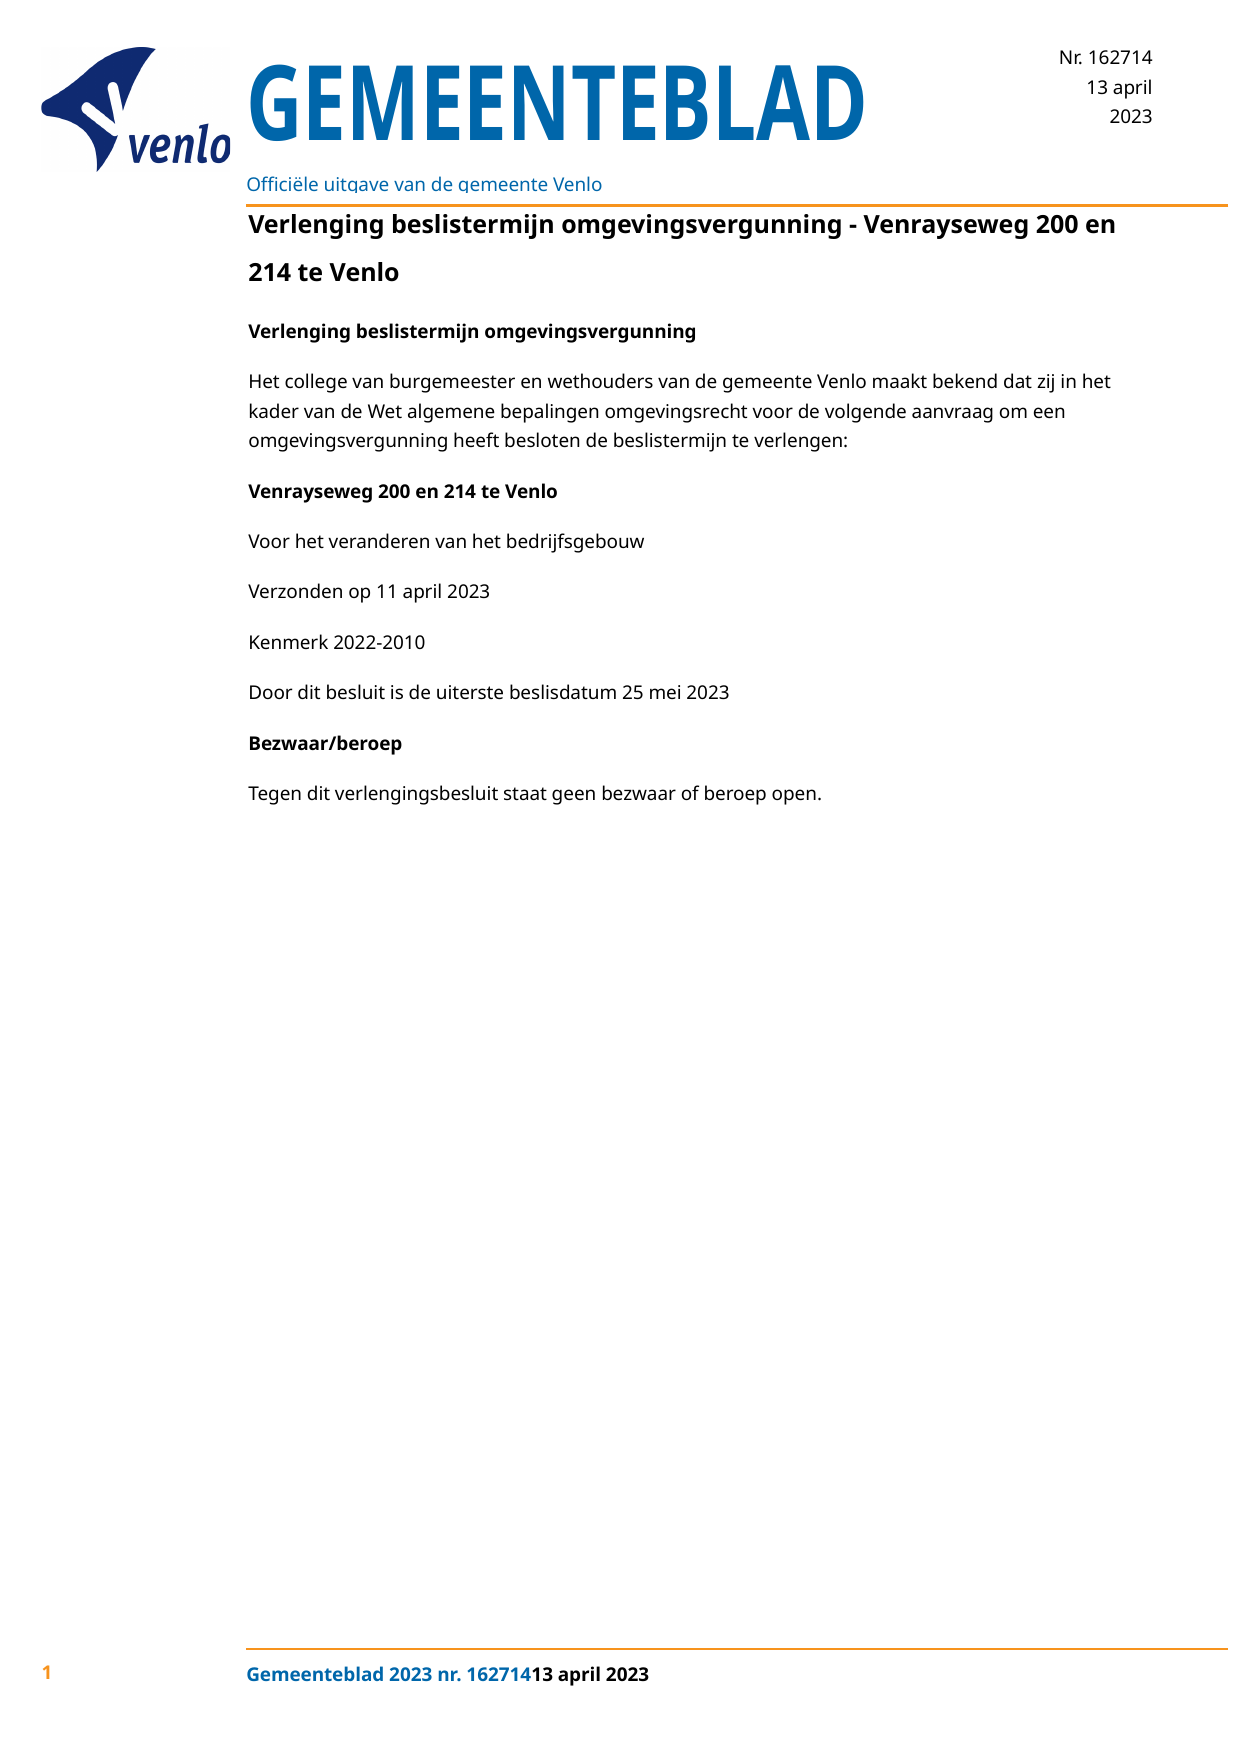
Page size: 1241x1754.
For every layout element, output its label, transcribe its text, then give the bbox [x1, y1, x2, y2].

text Venrayseweg 200 en 214 te Venlo [248, 478, 1152, 504]
text Door dit besluit is de uiterste beslisdatum 25 mei 2023 [248, 679, 1152, 705]
text Voor het veranderen van het bedrijfsgebouw [248, 528, 1152, 554]
picture [41, 47, 231, 172]
text Verzonden op 11 april 2023 [248, 579, 1152, 604]
text Kenmerk 2022-2010 [248, 629, 1152, 655]
text Bezwaar/beroep [248, 730, 1152, 756]
text Tegen dit verlengingsbesluit staat geen bezwaar of beroep open. [248, 780, 1152, 806]
text Verlenging beslistermijn omgevingsvergunning [248, 318, 1152, 344]
text Verlenging beslistermijn omgevingsvergunning - Venrayseweg 200 en 214 te Venlo [248, 207, 1152, 288]
text Het college van burgemeester en wethouders van de gemeente Venlo maakt bekend dat zij in het kader van de Wet algemene bepalingen omgevingsrecht voor de volgende aanvraag om een omgevingsvergunning heeft besloten de beslistermijn te verlengen: [248, 368, 1152, 453]
